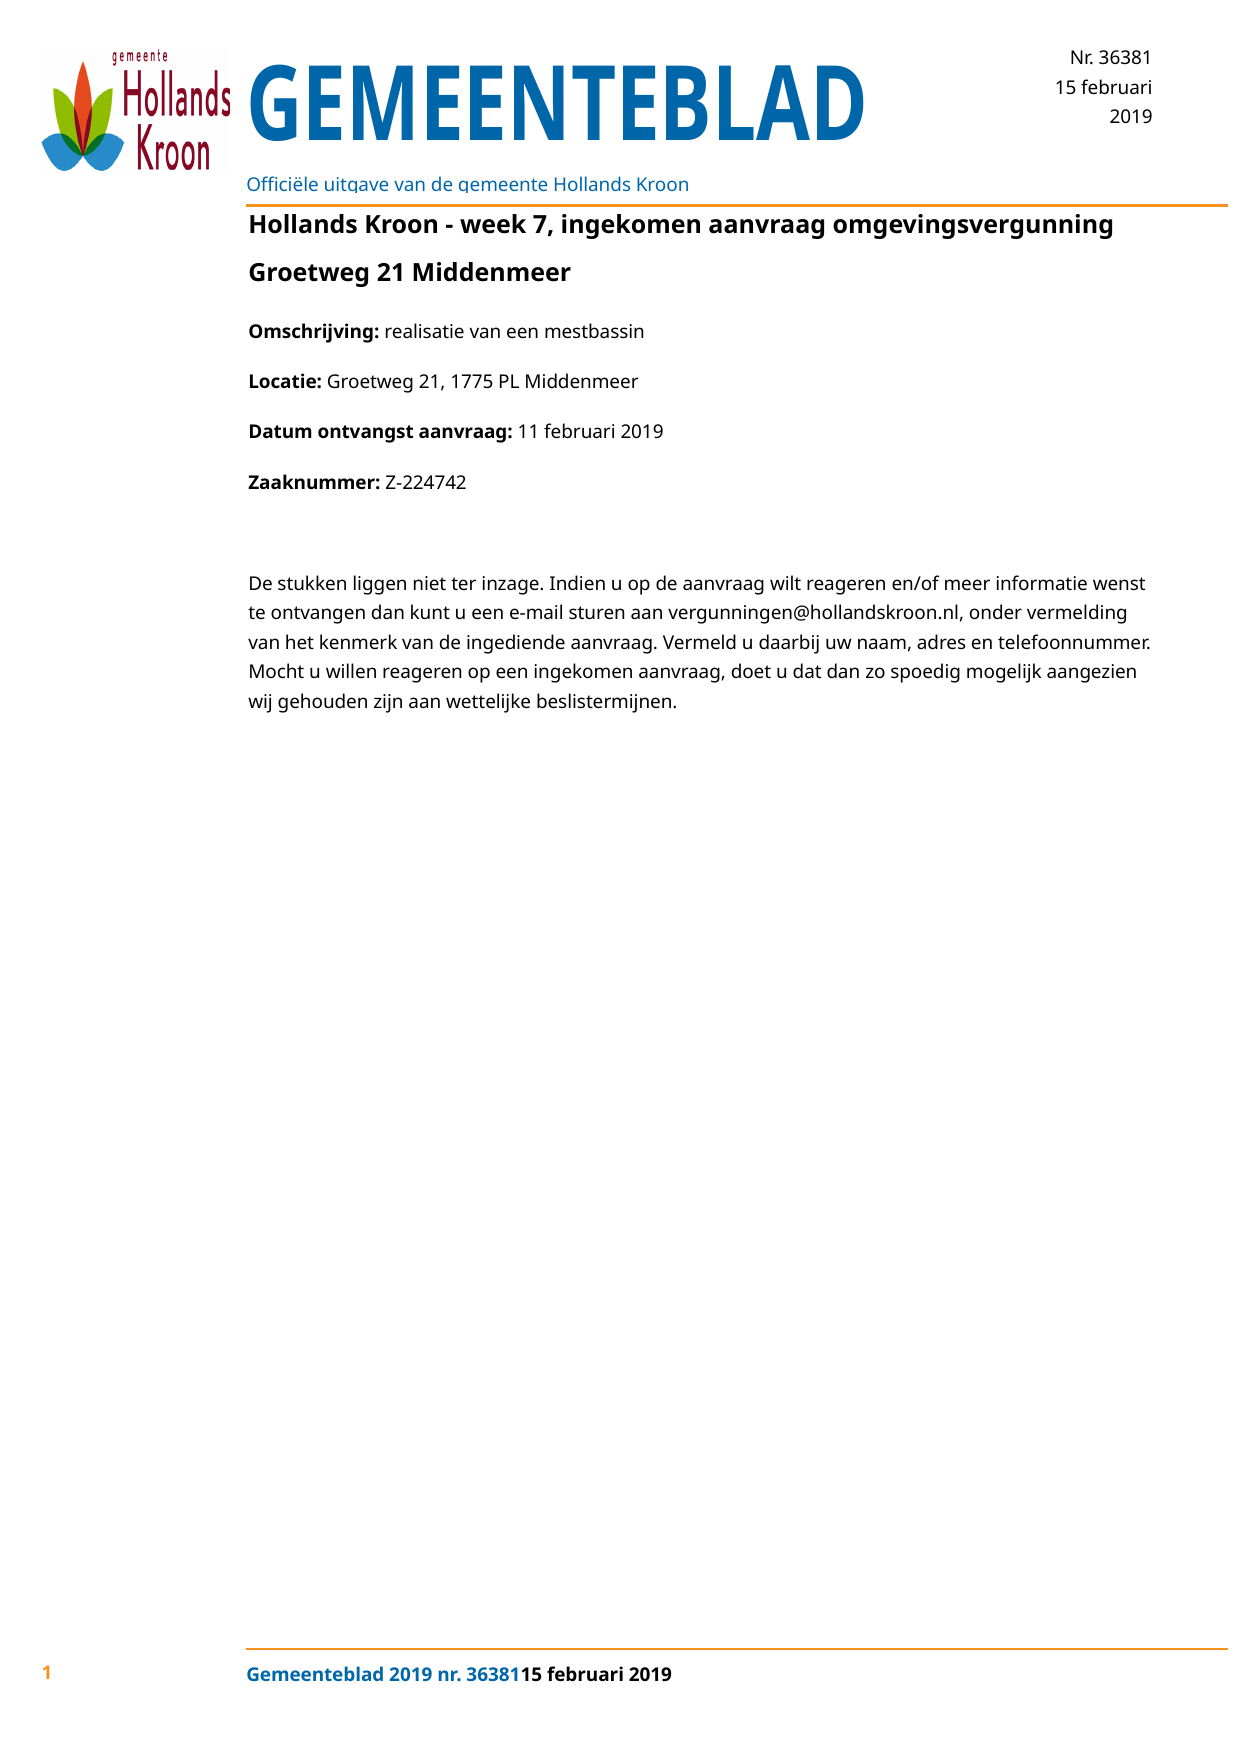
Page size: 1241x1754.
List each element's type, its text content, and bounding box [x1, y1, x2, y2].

text Datum ontvangst aanvraag: 11 februari 2019 [248, 419, 1152, 444]
text Zaaknummer: Z-224742 [248, 469, 1152, 495]
text Locatie: Groetweg 21, 1775 PL Middenmeer [248, 368, 1152, 394]
picture [41, 47, 231, 172]
text Hollands Kroon - week 7, ingekomen aanvraag omgevingsvergunning Groetweg 21 Middenmeer [248, 207, 1152, 288]
text Omschrijving: realisatie van een mestbassin [248, 318, 1152, 344]
text De stukken liggen niet ter inzage. Indien u op de aanvraag wilt reageren en/of meer informatie wenst te ontvangen dan kunt u een e-mail sturen aan vergunningen@hollandskroon.nl, onder vermelding van het kenmerk van de ingediende aanvraag. Vermeld u daarbij uw naam, adres en telefoonnummer. Mocht u willen reageren op een ingekomen aanvraag, doet u dat dan zo spoedig mogelijk aangezien wij gehouden zijn aan wettelijke beslistermijnen. [248, 570, 1152, 714]
